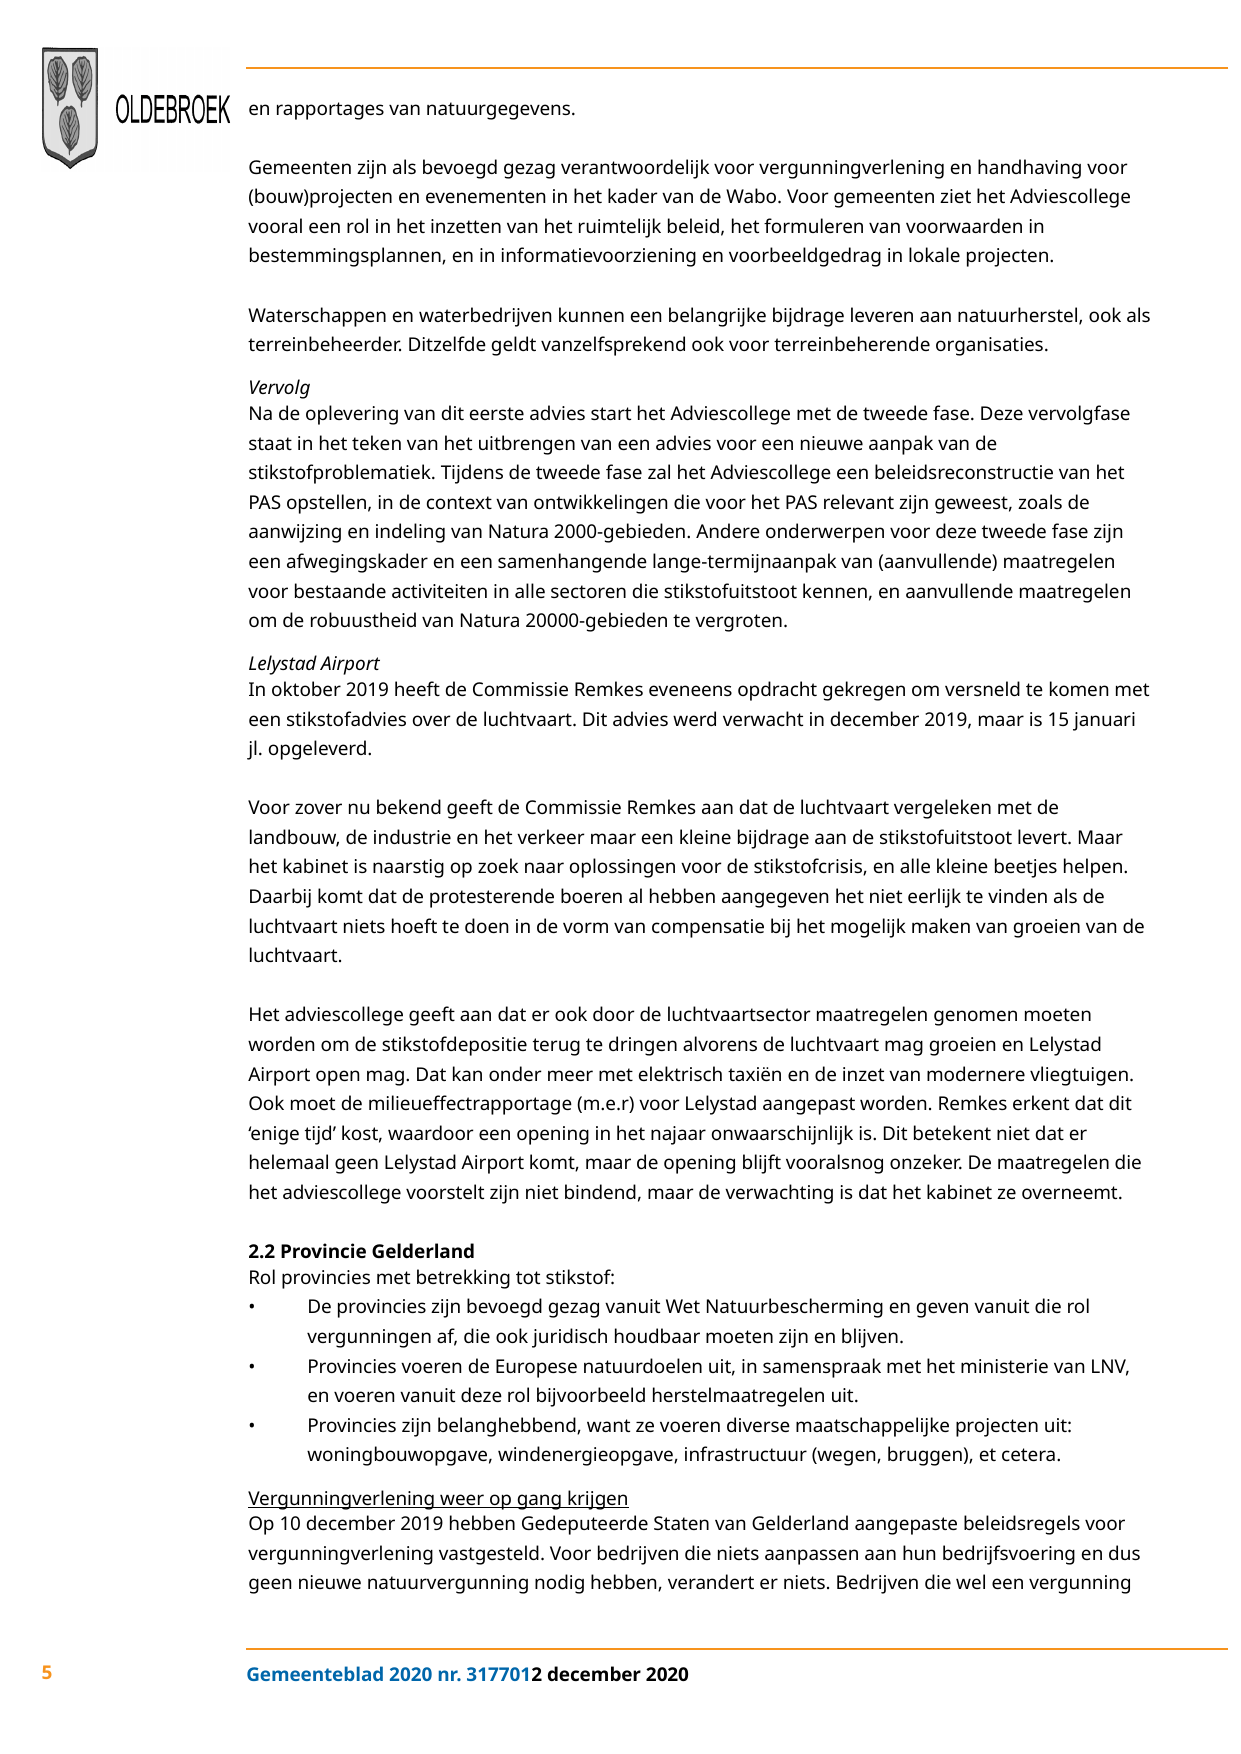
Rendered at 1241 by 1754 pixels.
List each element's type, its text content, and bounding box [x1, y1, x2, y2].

text Waterschappen en waterbedrijven kunnen een belangrijke bijdrage leveren aan natuurherstel, ook als terreinbeheerder. Ditzelfde geldt vanzelfsprekend ook voor terreinbeherende organisaties. [248, 302, 1152, 357]
text Gemeenten zijn als bevoegd gezag verantwoordelijk voor vergunningverlening en handhaving voor (bouw)projecten en evenementen in het kader van de Wabo. Voor gemeenten ziet het Adviescollege vooral een rol in het inzetten van het ruimtelijk beleid, het formuleren van voorwaarden in bestemmingsplannen, en in informatievoorziening en voorbeeldgedrag in lokale projecten. [248, 154, 1152, 268]
picture [41, 47, 231, 172]
text Vervolg [248, 374, 1152, 400]
text In oktober 2019 heeft de Commissie Remkes eveneens opdracht gekregen om versneld te komen met een stikstofadvies over de luchtvaart. Dit advies werd verwacht in december 2019, maar is 15 januari jl. opgeleverd. [248, 676, 1152, 761]
text Vergunningverlening weer op gang krijgen [248, 1485, 1152, 1510]
text Lelystad Airport [248, 651, 1152, 676]
text Op 10 december 2019 hebben Gedeputeerde Staten van Gelderland aangepaste beleidsregels voor vergunningverlening vastgesteld. Voor bedrijven die niets aanpassen aan hun bedrijfsvoering en dus geen nieuwe natuurvergunning nodig hebben, verandert er niets. Bedrijven die wel een vergunning [248, 1510, 1152, 1595]
list De provincies zijn bevoegd gezag vanuit Wet Natuurbescherming en geven vanuit die rol vergunningen af, die ook juridisch houdbaar moeten zijn en blijven. [248, 1294, 1152, 1349]
text Rol provincies met betrekking tot stikstof: [248, 1264, 1152, 1290]
text en rapportages van natuurgegevens. [248, 95, 1152, 121]
text Voor zover nu bekend geeft de Commissie Remkes aan dat de luchtvaart vergeleken met de landbouw, de industrie en het verkeer maar een kleine bijdrage aan de stikstofuitstoot levert. Maar het kabinet is naarstig op zoek naar oplossingen voor de stikstofcrisis, en alle kleine beetjes helpen. Daarbij komt dat de protesterende boeren al hebben aangegeven het niet eerlijk te vinden als de luchtvaart niets hoeft te doen in de vorm van compensatie bij het mogelijk maken van groeien van de luchtvaart. [248, 794, 1152, 968]
text 2.2 Provincie Gelderland [248, 1238, 1152, 1264]
list Provincies zijn belanghebbend, want ze voeren diverse maatschappelijke projecten uit: woningbouwopgave, windenergieopgave, infrastructuur (wegen, bruggen), et cetera. [248, 1412, 1152, 1467]
text Na de oplevering van dit eerste advies start het Adviescollege met de tweede fase. Deze vervolgfase staat in het teken van het uitbrengen van een advies voor een nieuwe aanpak van de stikstofproblematiek. Tijdens de tweede fase zal het Adviescollege een beleidsreconstructie van het PAS opstellen, in de context van ontwikkelingen die voor het PAS relevant zijn geweest, zoals de aanwijzing en indeling van Natura 2000-gebieden. Andere onderwerpen voor deze tweede fase zijn een afwegingskader en een samenhangende lange-termijnaanpak van (aanvullende) maatregelen voor bestaande activiteiten in alle sectoren die stikstofuitstoot kennen, en aanvullende maatregelen om de robuustheid van Natura 20000-gebieden te vergroten. [248, 400, 1152, 633]
list Provincies voeren de Europese natuurdoelen uit, in samenspraak met het ministerie van LNV, en voeren vanuit deze rol bijvoorbeeld herstelmaatregelen uit. [248, 1353, 1152, 1408]
text Het adviescollege geeft aan dat er ook door de luchtvaartsector maatregelen genomen moeten worden om de stikstofdepositie terug te dringen alvorens de luchtvaart mag groeien en Lelystad Airport open mag. Dat kan onder meer met elektrisch taxiën en de inzet van modernere vliegtuigen. Ook moet de milieueffectrapportage (m.e.r) voor Lelystad aangepast worden. Remkes erkent dat dit ‘enige tijd’ kost, waardoor een opening in het najaar onwaarschijnlijk is. Dit betekent niet dat er helemaal geen Lelystad Airport komt, maar de opening blijft vooralsnog onzeker. De maatregelen die het adviescollege voorstelt zijn niet bindend, maar de verwachting is dat het kabinet ze overneemt. [248, 1002, 1152, 1205]
